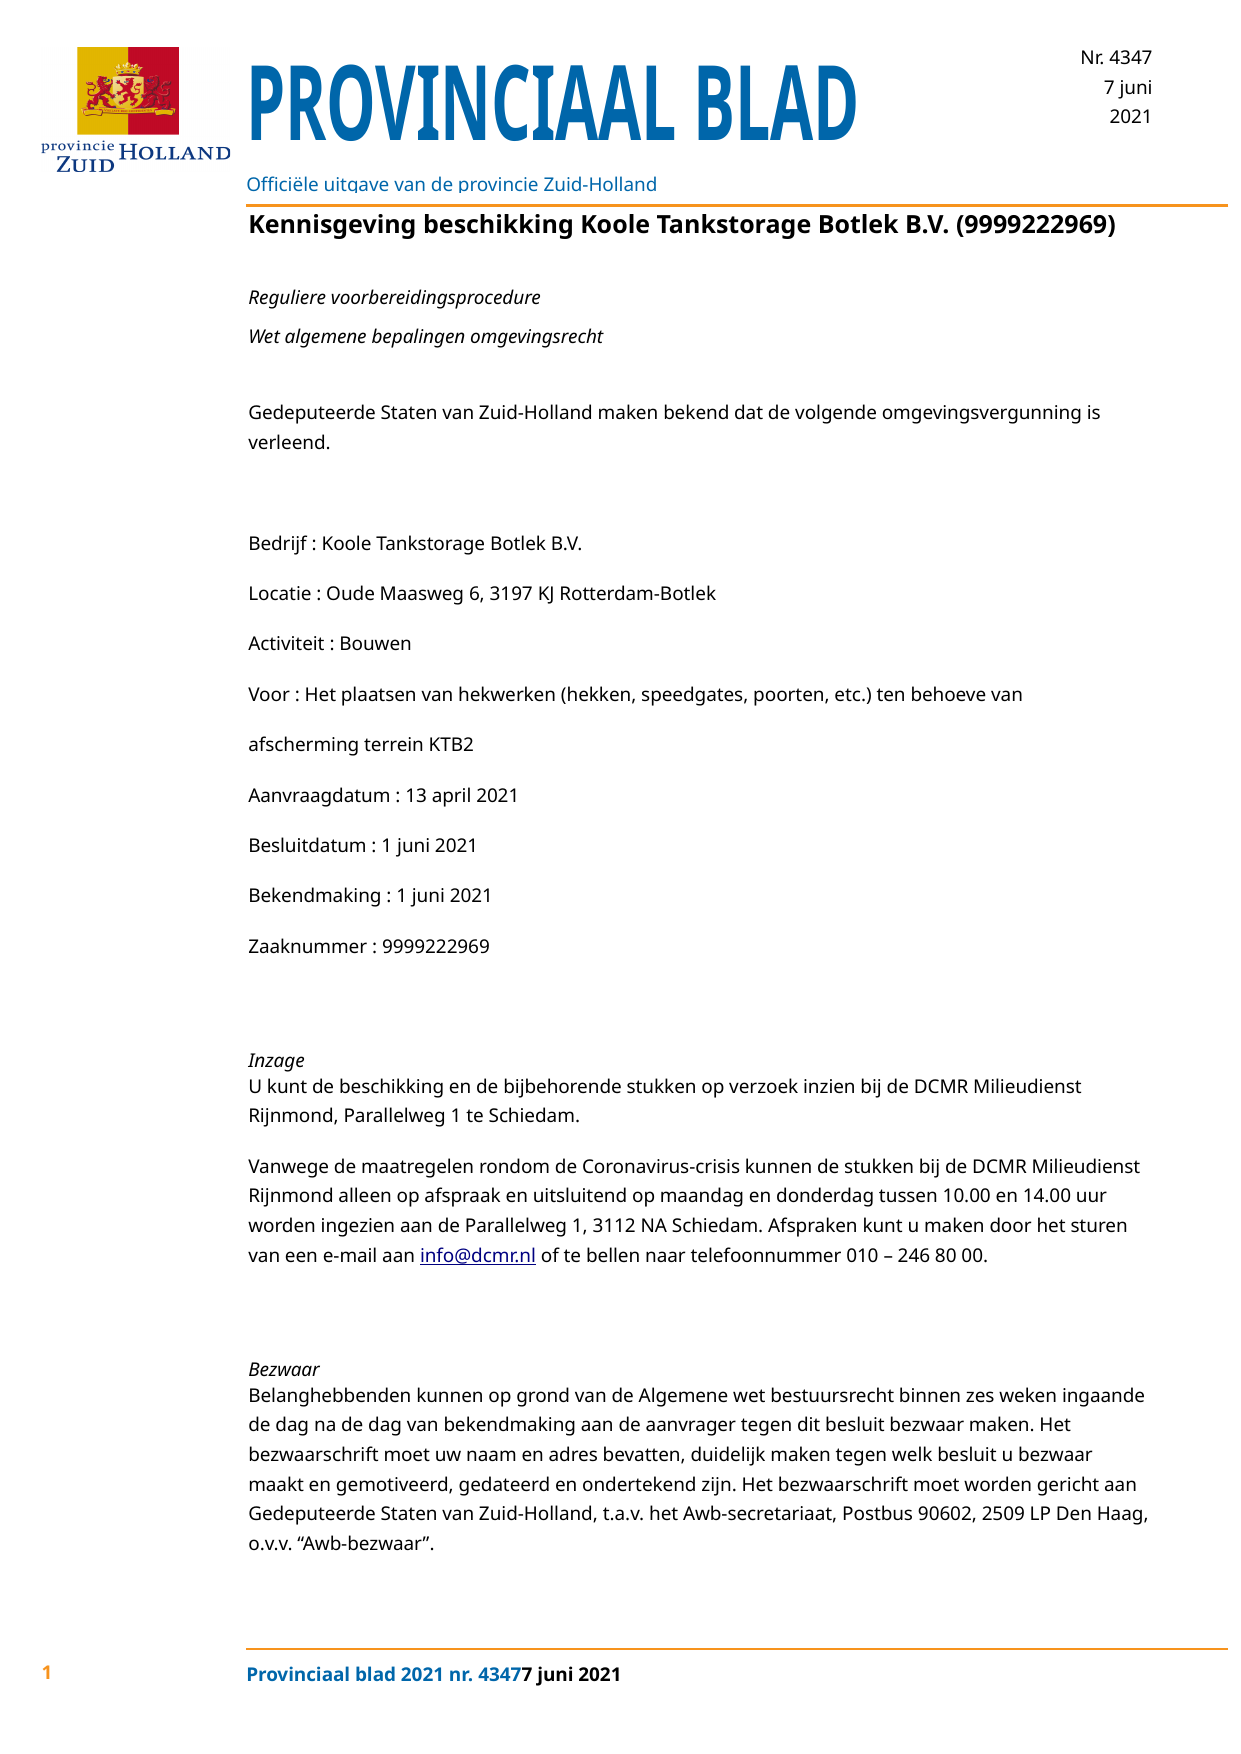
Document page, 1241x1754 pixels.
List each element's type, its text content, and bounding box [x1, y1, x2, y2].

text Activiteit : Bouwen [248, 631, 1152, 656]
text Inzage [248, 1047, 1152, 1073]
text afscherming terrein KTB2 [248, 731, 1152, 757]
text U kunt de beschikking en de bijbehorende stukken op verzoek inzien bij de DCMR Milieudienst Rijnmond, Parallelweg 1 te Schiedam. [248, 1073, 1152, 1128]
text Vanwege de maatregelen rondom de Coronavirus-crisis kunnen de stukken bij de DCMR Milieudienst Rijnmond alleen op afspraak en uitsluitend op maandag en donderdag tussen 10.00 en 14.00 uur worden ingezien aan de Parallelweg 1, 3112 NA Schiedam. Afspraken kunt u maken door het sturen van een e-mail aan info@dcmr.nl of te bellen naar telefoonnummer 010 – 246 80 00. [248, 1153, 1152, 1268]
text Belanghebbenden kunnen op grond van de Algemene wet bestuursrecht binnen zes weken ingaande de dag na de dag van bekendmaking aan de aanvrager tegen dit besluit bezwaar maken. Het bezwaarschrift moet uw naam en adres bevatten, duidelijk maken tegen welk besluit u bezwaar maakt en gemotiveerd, gedateerd en ondertekend zijn. Het bezwaarschrift moet worden gericht aan Gedeputeerde Staten van Zuid-Holland, t.a.v. het Awb-secretariaat, Postbus 90602, 2509 LP Den Haag, o.v.v. “Awb-bezwaar”. [248, 1382, 1152, 1556]
text Besluitdatum : 1 juni 2021 [248, 832, 1152, 858]
text Wet algemene bepalingen omgevingsrecht [248, 323, 1152, 349]
text Bekendmaking : 1 juni 2021 [248, 883, 1152, 908]
picture [41, 47, 231, 172]
text Aanvraagdatum : 13 april 2021 [248, 782, 1152, 807]
text Reguliere voorbereidingsprocedure [248, 284, 1152, 309]
text Bezwaar [248, 1356, 1152, 1382]
text Locatie : Oude Maasweg 6, 3197 KJ Rotterdam-Botlek [248, 580, 1152, 606]
text Zaaknummer : 9999222969 [248, 933, 1152, 959]
text Gedeputeerde Staten van Zuid-Holland maken bekend dat de volgende omgevingsvergunning is verleend. [248, 399, 1152, 454]
text Bedrijf : Koole Tankstorage Botlek B.V. [248, 530, 1152, 555]
text Kennisgeving beschikking Koole Tankstorage Botlek B.V. (9999222969) [248, 207, 1152, 241]
text Voor : Het plaatsen van hekwerken (hekken, speedgates, poorten, etc.) ten behoeve van [248, 681, 1152, 707]
